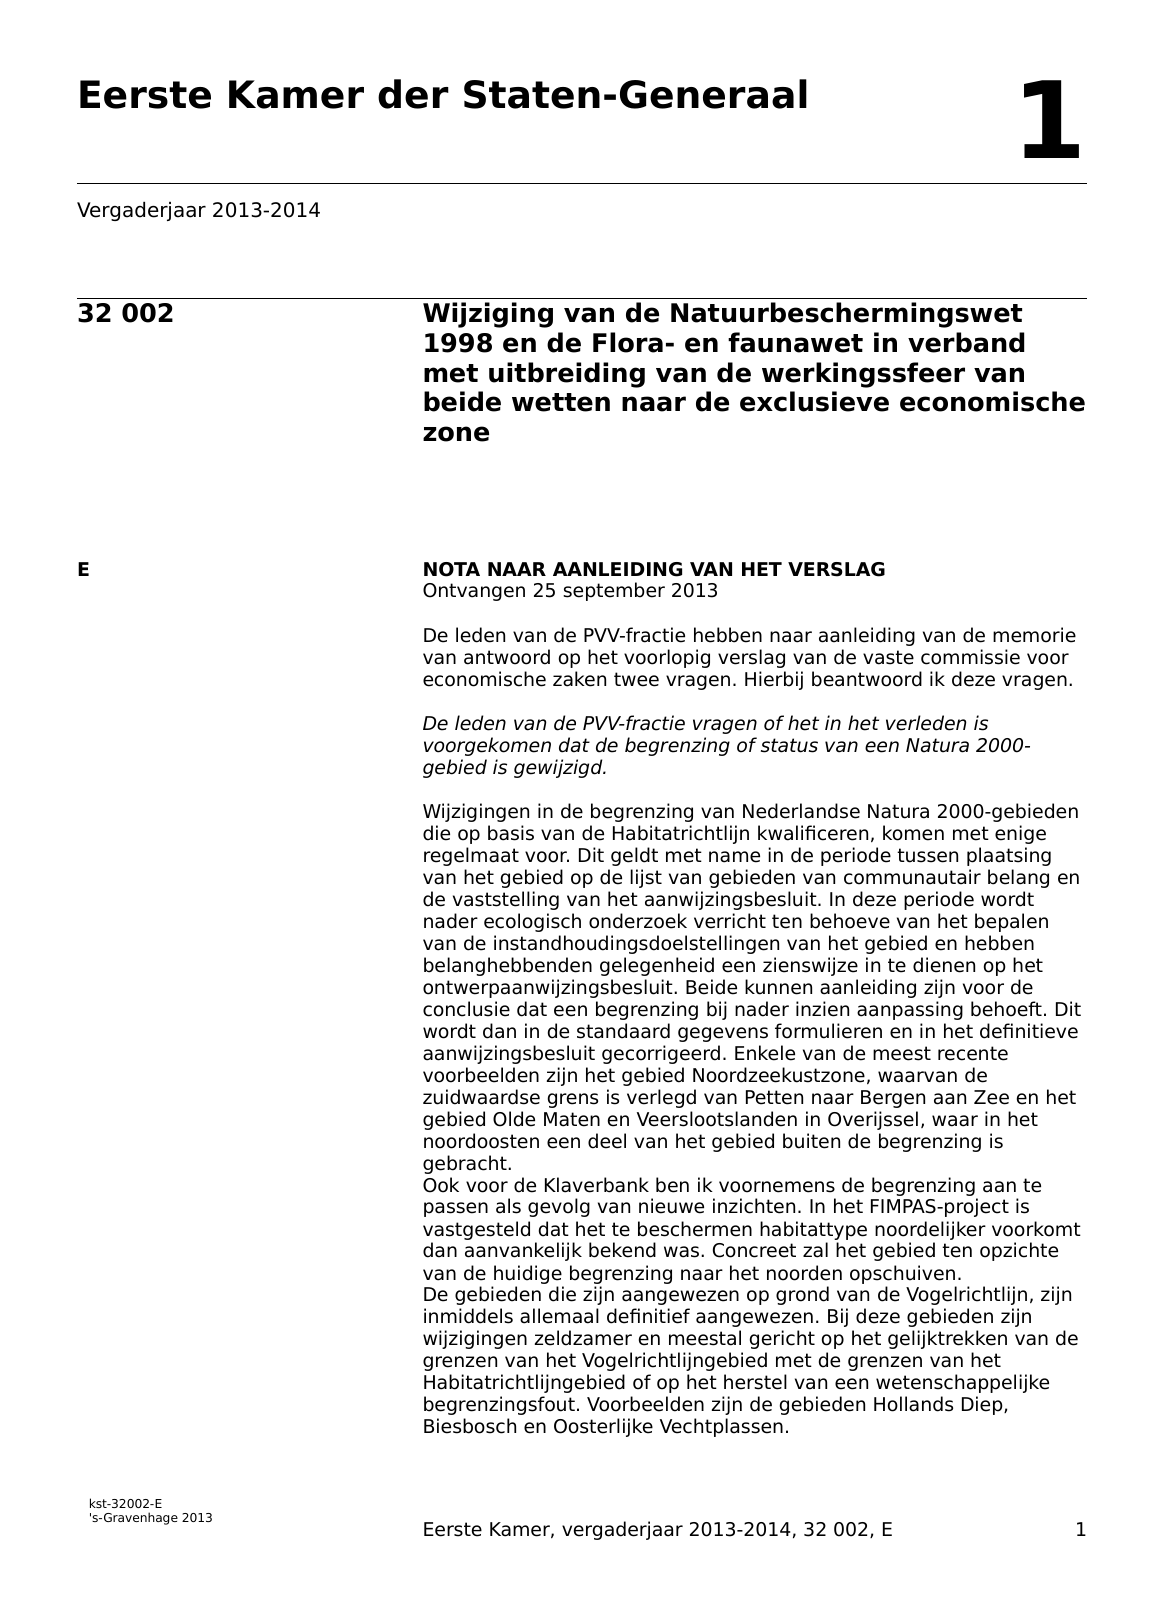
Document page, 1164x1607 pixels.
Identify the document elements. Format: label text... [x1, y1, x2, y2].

subtitle E NOTA NAAR AANLEIDING VAN HET VERSLAG [77, 558, 1087, 580]
text Ontvangen 25 september 2013 [422, 580, 1087, 602]
text 's-Gravenhage 2013 [88, 1511, 323, 1525]
text kst-32002-E [88, 1497, 323, 1511]
table_cell Vergaderjaar 2013-2014 [77, 184, 1087, 298]
table_header Eerste Kamer der Staten-Generaal [77, 59, 886, 183]
text Ook voor de Klaverbank ben ik voornemens de begrenzing aan te passen als gevolg van nieuwe inzichten. In het FIMPAS-project is vastgesteld dat het te beschermen habitattype noordelijker voorkomt dan aanvankelijk bekend was. Concreet zal het gebied ten opzichte van de huidige begrenzing naar het noorden opschuiven. [422, 1174, 1087, 1284]
text De leden van de PVV-fractie hebben naar aanleiding van de memorie van antwoord op het voorlopig verslag van de vaste commissie voor economische zaken twee vragen. Hierbij beantwoord ik deze vragen. [422, 624, 1087, 691]
text Wijzigingen in de begrenzing van Nederlandse Natura 2000-gebieden die op basis van de Habitatrichtlijn kwalificeren, komen met enige regelmaat voor. Dit geldt met name in de periode tussen plaatsing van het gebied op de lijst van gebieden van communautair belang en de vaststelling van het aanwijzingsbesluit. In deze periode wordt nader ecologisch onderzoek verricht ten behoeve van het bepalen van de instandhoudingsdoelstellingen van het gebied en hebben belanghebbenden gelegenheid een zienswijze in te dienen op het ontwerpaanwijzingsbesluit. Beide kunnen aanleiding zijn voor de conclusie dat een begrenzing bij nader inzien aanpassing behoeft. Dit wordt dan in de standaard gegevens formulieren en in het definitieve aanwijzingsbesluit gecorrigeerd. Enkele van de meest recente voorbeelden zijn het gebied Noordzeekustzone, waarvan de zuidwaardse grens is verlegd van Petten naar Bergen aan Zee en het gebied Olde Maten en Veerslootslanden in Overijssel, waar in het noordoosten een deel van het gebied buiten de begrenzing is gebracht. [422, 801, 1087, 1174]
subtitle 32 002 Wijziging van de Natuurbeschermingswet 1998 en de Flora- en faunawet in verband met uitbreiding van de werkingssfeer van beide wetten naar de exclusieve economische zone [77, 299, 1087, 447]
text De gebieden die zijn aangewezen op grond van de Vogelrichtlijn, zijn inmiddels allemaal definitief aangewezen. Bij deze gebieden zijn wijzigingen zeldzamer en meestal gericht op het gelijktrekken van de grenzen van het Vogelrichtlijngebied met de grenzen van het Habitatrichtlijngebied of op het herstel van een wetenschappelijke begrenzingsfout. Voorbeelden zijn de gebieden Hollands Diep, Biesbosch en Oosterlijke Vechtplassen. [422, 1284, 1087, 1438]
table_header 1 [886, 59, 1087, 183]
text De leden van de PVV-fractie vragen of het in het verleden is voorgekomen dat de begrenzing of status van een Natura 2000-gebied is gewijzigd. [422, 713, 1087, 779]
